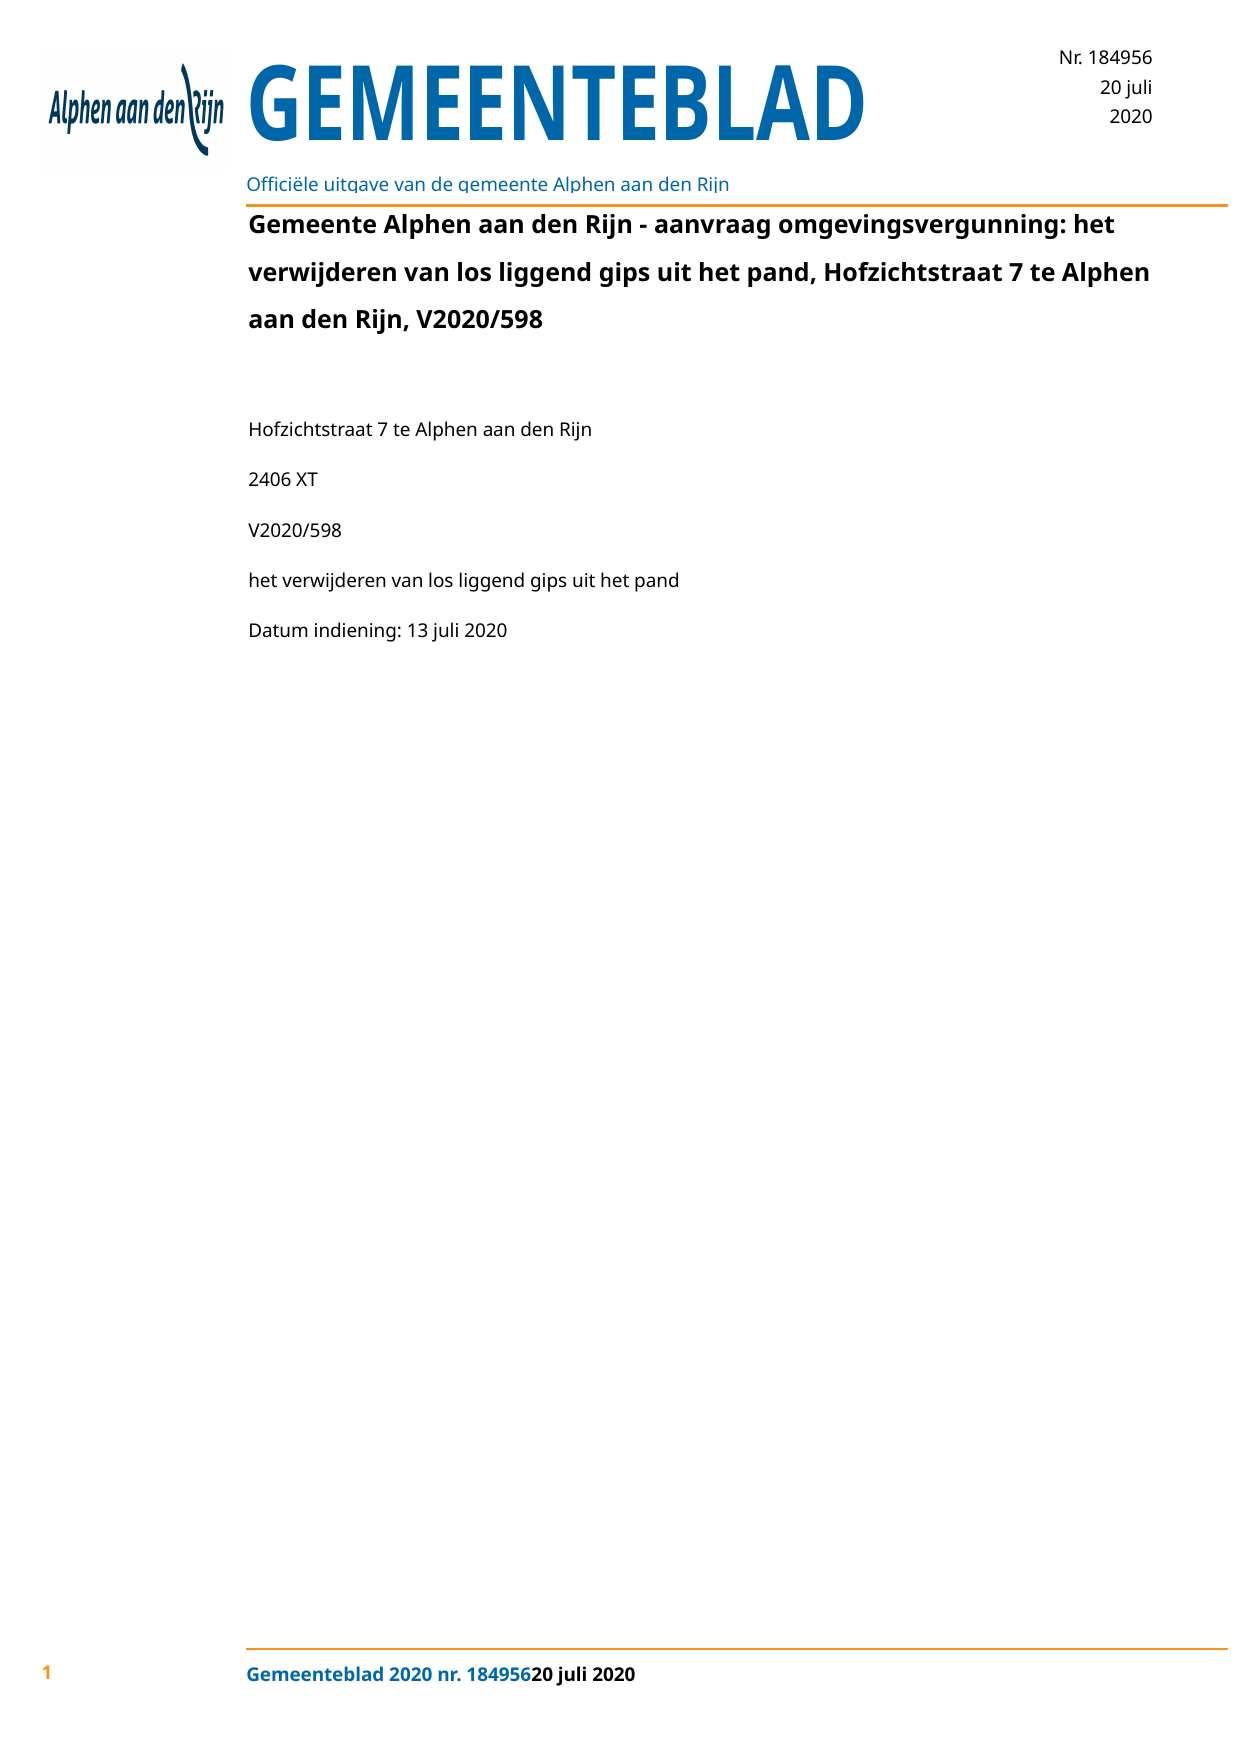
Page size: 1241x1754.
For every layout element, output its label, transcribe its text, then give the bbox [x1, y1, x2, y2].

text 2406 XT [248, 466, 1152, 492]
text het verwijderen van los liggend gips uit het pand [248, 567, 1152, 593]
text Gemeente Alphen aan den Rijn - aanvraag omgevingsvergunning: het verwijderen van los liggend gips uit het pand, Hofzichtstraat 7 te Alphen aan den Rijn, V2020/598 [248, 207, 1152, 336]
picture [41, 47, 231, 172]
text V2020/598 [248, 517, 1152, 542]
text Hofzichtstraat 7 te Alphen aan den Rijn [248, 416, 1152, 442]
text Datum indiening: 13 juli 2020 [248, 618, 1152, 643]
